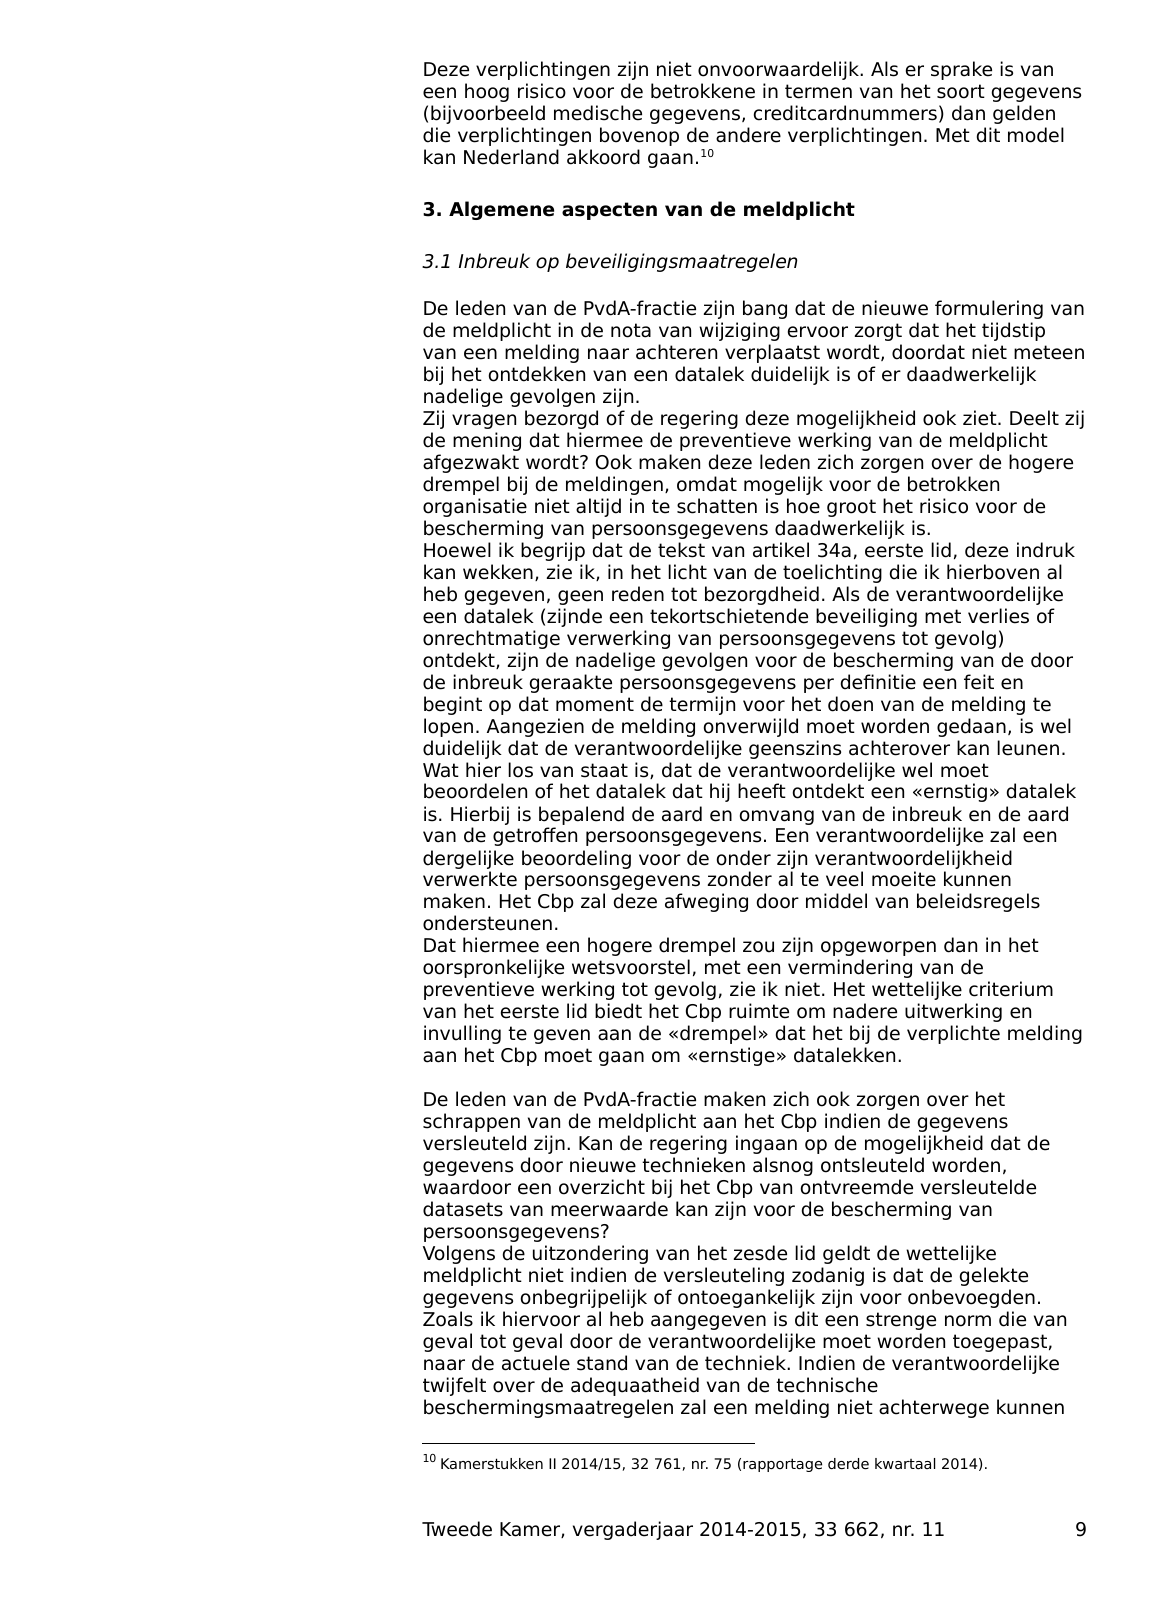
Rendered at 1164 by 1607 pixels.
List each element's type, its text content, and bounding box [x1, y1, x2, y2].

text Dat hiermee een hogere drempel zou zijn opgeworpen dan in het oorspronkelijke wetsvoorstel, met een vermindering van de preventieve werking tot gevolg, zie ik niet. Het wettelijke criterium van het eerste lid biedt het Cbp ruimte om nadere uitwerking en invulling te geven aan de «drempel» dat het bij de verplichte melding aan het Cbp moet gaan om «ernstige» datalekken. [422, 935, 1087, 1067]
text De leden van de PvdA-fractie maken zich ook zorgen over het schrappen van de meldplicht aan het Cbp indien de gegevens versleuteld zijn. Kan de regering ingaan op de mogelijkheid dat de gegevens door nieuwe technieken alsnog ontsleuteld worden, waardoor een overzicht bij het Cbp van ontvreemde versleutelde datasets van meerwaarde kan zijn voor de bescherming van persoonsgegevens? [422, 1089, 1087, 1243]
text Volgens de uitzondering van het zesde lid geldt de wettelijke meldplicht niet indien de versleuteling zodanig is dat de gelekte gegevens onbegrijpelijk of ontoegankelijk zijn voor onbevoegden. Zoals ik hiervoor al heb aangegeven is dit een strenge norm die van geval tot geval door de verantwoordelijke moet worden toegepast, naar de actuele stand van de techniek. Indien de verantwoordelijke twijfelt over de adequaatheid van de technische beschermingsmaatregelen zal een melding niet achterwege kunnen [422, 1243, 1087, 1419]
text Deze verplichtingen zijn niet onvoorwaardelijk. Als er sprake is van een hoog risico voor de betrokkene in termen van het soort gegevens (bijvoorbeeld medische gegevens, creditcardnummers) dan gelden die verplichtingen bovenop de andere verplichtingen. Met dit model kan Nederland akkoord gaan. [422, 59, 1087, 169]
text De leden van de PvdA-fractie zijn bang dat de nieuwe formulering van de meldplicht in de nota van wijziging ervoor zorgt dat het tijdstip van een melding naar achteren verplaatst wordt, doordat niet meteen bij het ontdekken van een datalek duidelijk is of er daadwerkelijk nadelige gevolgen zijn. [422, 298, 1087, 408]
text Zij vragen bezorgd of de regering deze mogelijkheid ook ziet. Deelt zij de mening dat hiermee de preventieve werking van de meldplicht afgezwakt wordt? Ook maken deze leden zich zorgen over de hogere drempel bij de meldingen, omdat mogelijk voor de betrokken organisatie niet altijd in te schatten is hoe groot het risico voor de bescherming van persoonsgegevens daadwerkelijk is. [422, 408, 1087, 540]
subtitle 3. Algemene aspecten van de meldplicht [422, 199, 1087, 221]
text Hoewel ik begrijp dat de tekst van artikel 34a, eerste lid, deze indruk kan wekken, zie ik, in het licht van de toelichting die ik hierboven al heb gegeven, geen reden tot bezorgdheid. Als de verantwoordelijke een datalek (zijnde een tekortschietende beveiliging met verlies of onrechtmatige verwerking van persoonsgegevens tot gevolg) ontdekt, zijn de nadelige gevolgen voor de bescherming van de door de inbreuk geraakte persoonsgegevens per definitie een feit en begint op dat moment de termijn voor het doen van de melding te lopen. Aangezien de melding onverwijld moet worden gedaan, is wel duidelijk dat de verantwoordelijke geenszins achterover kan leunen. Wat hier los van staat is, dat de verantwoordelijke wel moet beoordelen of het datalek dat hij heeft ontdekt een «ernstig» datalek is. Hierbij is bepalend de aard en omvang van de inbreuk en de aard van de getroffen persoonsgegevens. Een verantwoordelijke zal een dergelijke beoordeling voor de onder zijn verantwoordelijkheid verwerkte persoonsgegevens zonder al te veel moeite kunnen maken. Het Cbp zal deze afweging door middel van beleidsregels ondersteunen. [422, 540, 1087, 935]
text Kamerstukken II 2014/15, 32 761, nr. 75 (rapportage derde kwartaal 2014). [422, 1452, 1087, 1474]
subtitle 3.1 Inbreuk op beveiligingsmaatregelen [422, 251, 1087, 273]
